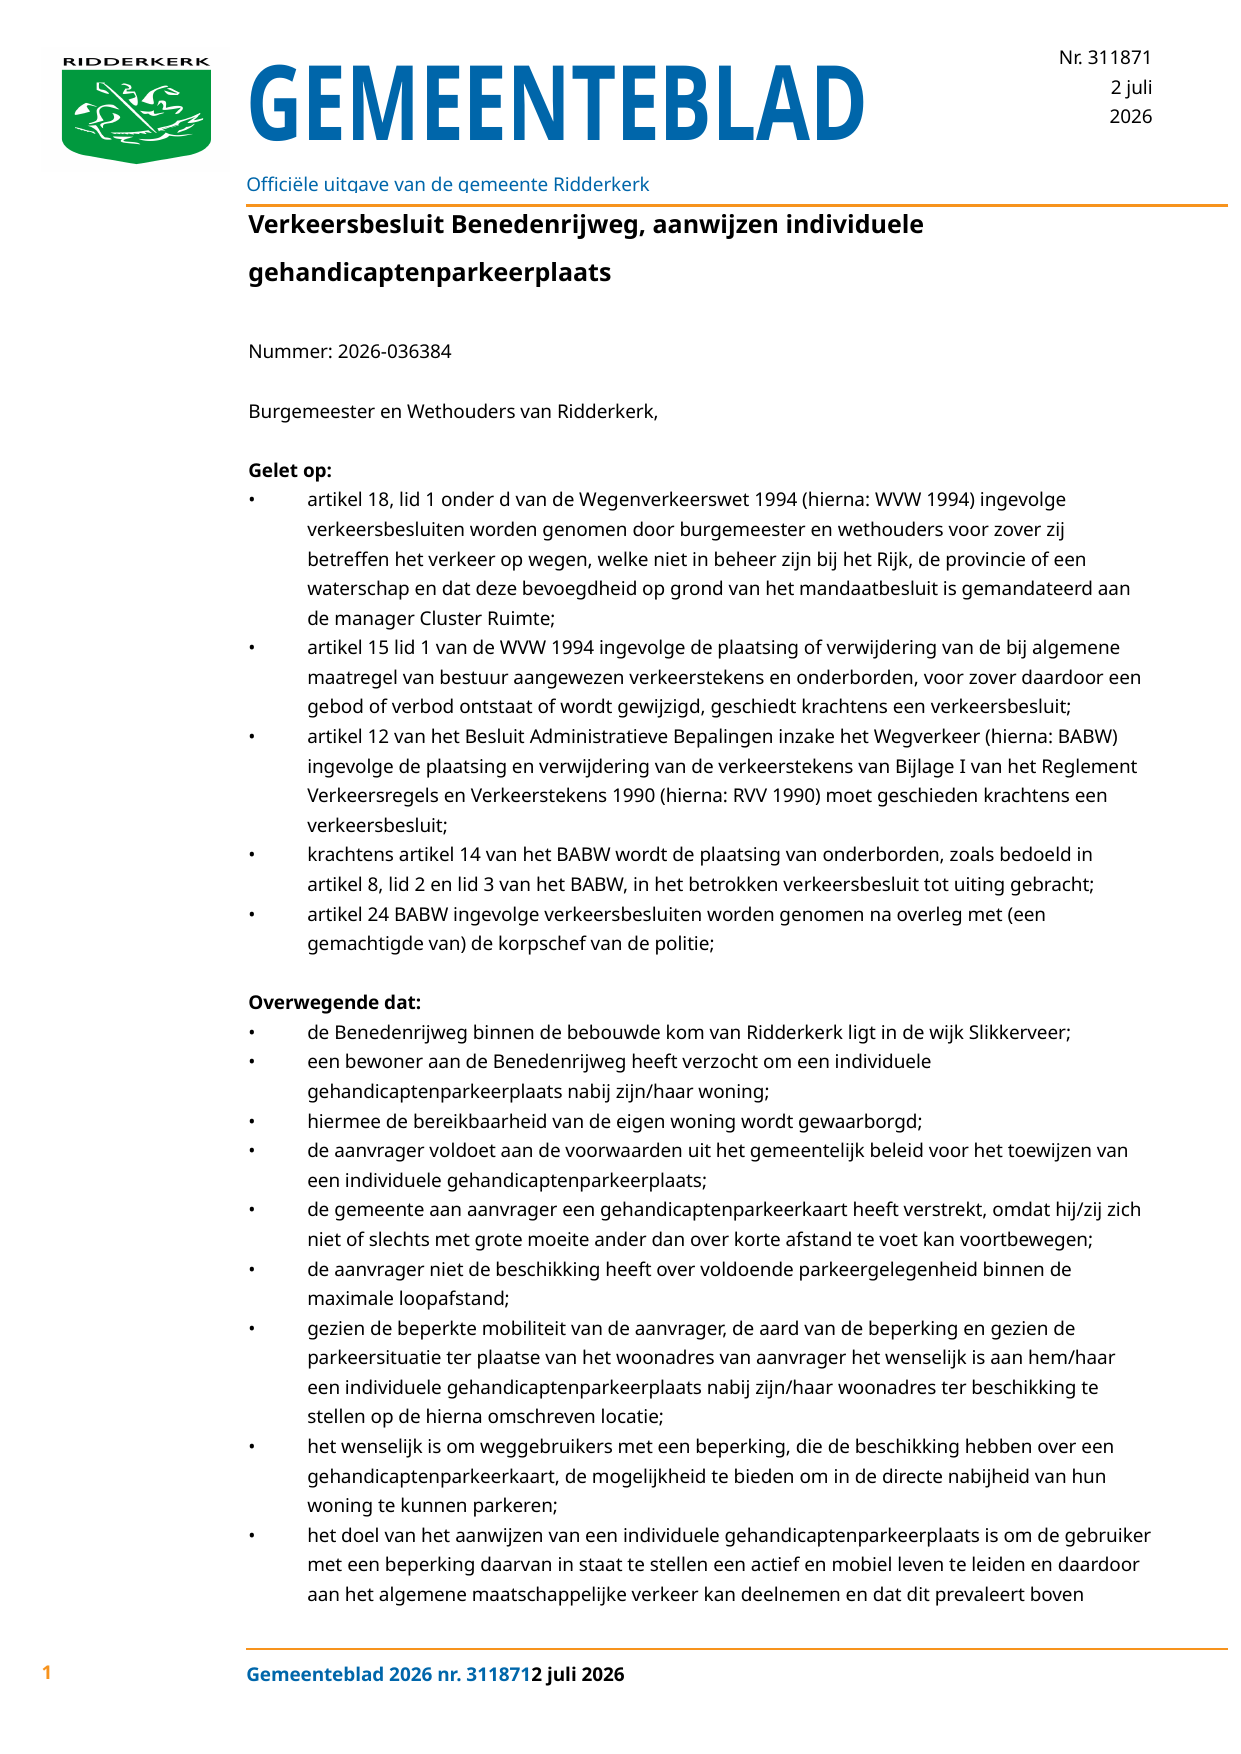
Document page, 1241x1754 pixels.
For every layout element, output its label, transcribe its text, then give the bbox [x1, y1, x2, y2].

text Burgemeester en Wethouders van Ridderkerk, [248, 398, 1152, 423]
text Verkeersbesluit Benedenrijweg, aanwijzen individuele gehandicaptenparkeerplaats [248, 207, 1152, 288]
list de aanvrager niet de beschikking heeft over voldoende parkeergelegenheid binnen de maximale loopafstand; [248, 1256, 1152, 1311]
list hiermee de bereikbaarheid van de eigen woning wordt gewaarborgd; [248, 1108, 1152, 1133]
list het doel van het aanwijzen van een individuele gehandicaptenparkeerplaats is om de gebruiker met een beperking daarvan in staat te stellen een actief en mobiel leven te leiden en daardoor aan het algemene maatschappelijke verkeer kan deelnemen en dat dit prevaleert boven [248, 1522, 1152, 1607]
text Overwegende dat: [248, 989, 1152, 1015]
list de aanvrager voldoet aan de voorwaarden uit het gemeentelijk beleid voor het toewijzen van een individuele gehandicaptenparkeerplaats; [248, 1137, 1152, 1193]
list artikel 15 lid 1 van de WVW 1994 ingevolge de plaatsing of verwijdering van de bij algemene maatregel van bestuur aangewezen verkeerstekens en onderborden, voor zover daardoor een gebod of verbod ontstaat of wordt gewijzigd, geschiedt krachtens een verkeersbesluit; [248, 634, 1152, 719]
list artikel 18, lid 1 onder d van de Wegenverkeerswet 1994 (hierna: WVW 1994) ingevolge verkeersbesluiten worden genomen door burgemeester en wethouders voor zover zij betreffen het verkeer op wegen, welke niet in beheer zijn bij het Rijk, de provincie of een waterschap en dat deze bevoegdheid op grond van het mandaatbesluit is gemandateerd aan de manager Cluster Ruimte; [248, 487, 1152, 631]
list artikel 24 BABW ingevolge verkeersbesluiten worden genomen na overleg met (een gemachtigde van) de korpschef van de politie; [248, 901, 1152, 956]
list de Benedenrijweg binnen de bebouwde kom van Ridderkerk ligt in de wijk Slikkerveer; [248, 1019, 1152, 1045]
list krachtens artikel 14 van het BABW wordt de plaatsing van onderborden, zoals bedoeld in artikel 8, lid 2 en lid 3 van het BABW, in het betrokken verkeersbesluit tot uiting gebracht; [248, 842, 1152, 897]
text Gelet op: [248, 457, 1152, 483]
picture [41, 47, 231, 172]
list het wenselijk is om weggebruikers met een beperking, die de beschikking hebben over een gehandicaptenparkeerkaart, de mogelijkheid te bieden om in de directe nabijheid van hun woning te kunnen parkeren; [248, 1433, 1152, 1518]
text Nummer: 2026-036384 [248, 339, 1152, 364]
list een bewoner aan de Benedenrijweg heeft verzocht om een individuele gehandicaptenparkeerplaats nabij zijn/haar woning; [248, 1049, 1152, 1104]
list de gemeente aan aanvrager een gehandicaptenparkeerkaart heeft verstrekt, omdat hij/zij zich niet of slechts met grote moeite ander dan over korte afstand te voet kan voortbewegen; [248, 1197, 1152, 1252]
list artikel 12 van het Besluit Administratieve Bepalingen inzake het Wegverkeer (hierna: BABW) ingevolge de plaatsing en verwijdering van de verkeerstekens van Bijlage I van het Reglement Verkeersregels en Verkeerstekens 1990 (hierna: RVV 1990) moet geschieden krachtens een verkeersbesluit; [248, 723, 1152, 838]
list gezien de beperkte mobiliteit van de aanvrager, de aard van de beperking en gezien de parkeersituatie ter plaatse van het woonadres van aanvrager het wenselijk is aan hem/haar een individuele gehandicaptenparkeerplaats nabij zijn/haar woonadres ter beschikking te stellen op de hierna omschreven locatie; [248, 1315, 1152, 1429]
